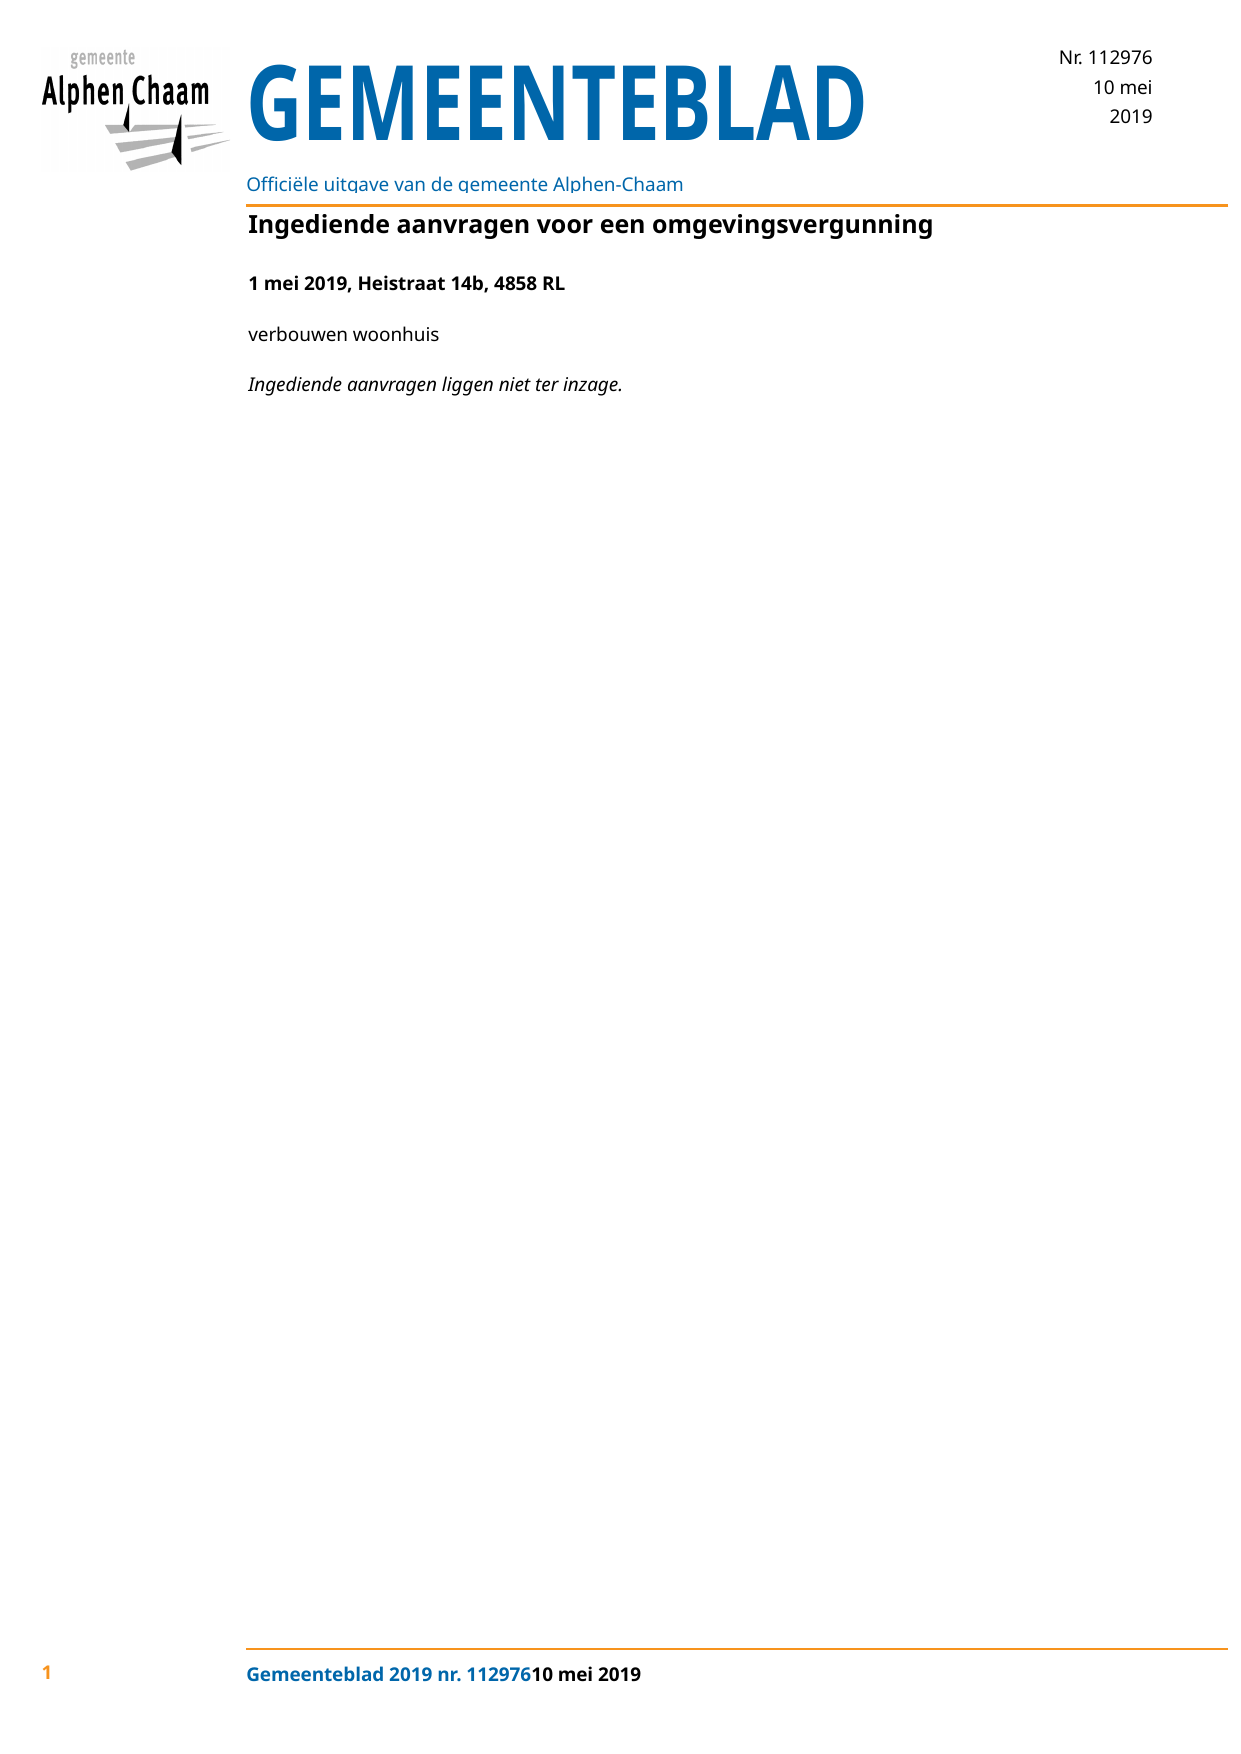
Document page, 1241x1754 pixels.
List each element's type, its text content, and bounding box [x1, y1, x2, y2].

text 1 mei 2019, Heistraat 14b, 4858 RL [248, 270, 1152, 296]
text Ingediende aanvragen voor een omgevingsvergunning [248, 207, 1152, 241]
text Ingediende aanvragen liggen niet ter inzage. [248, 371, 1152, 397]
picture [41, 47, 231, 172]
text verbouwen woonhuis [248, 321, 1152, 346]
